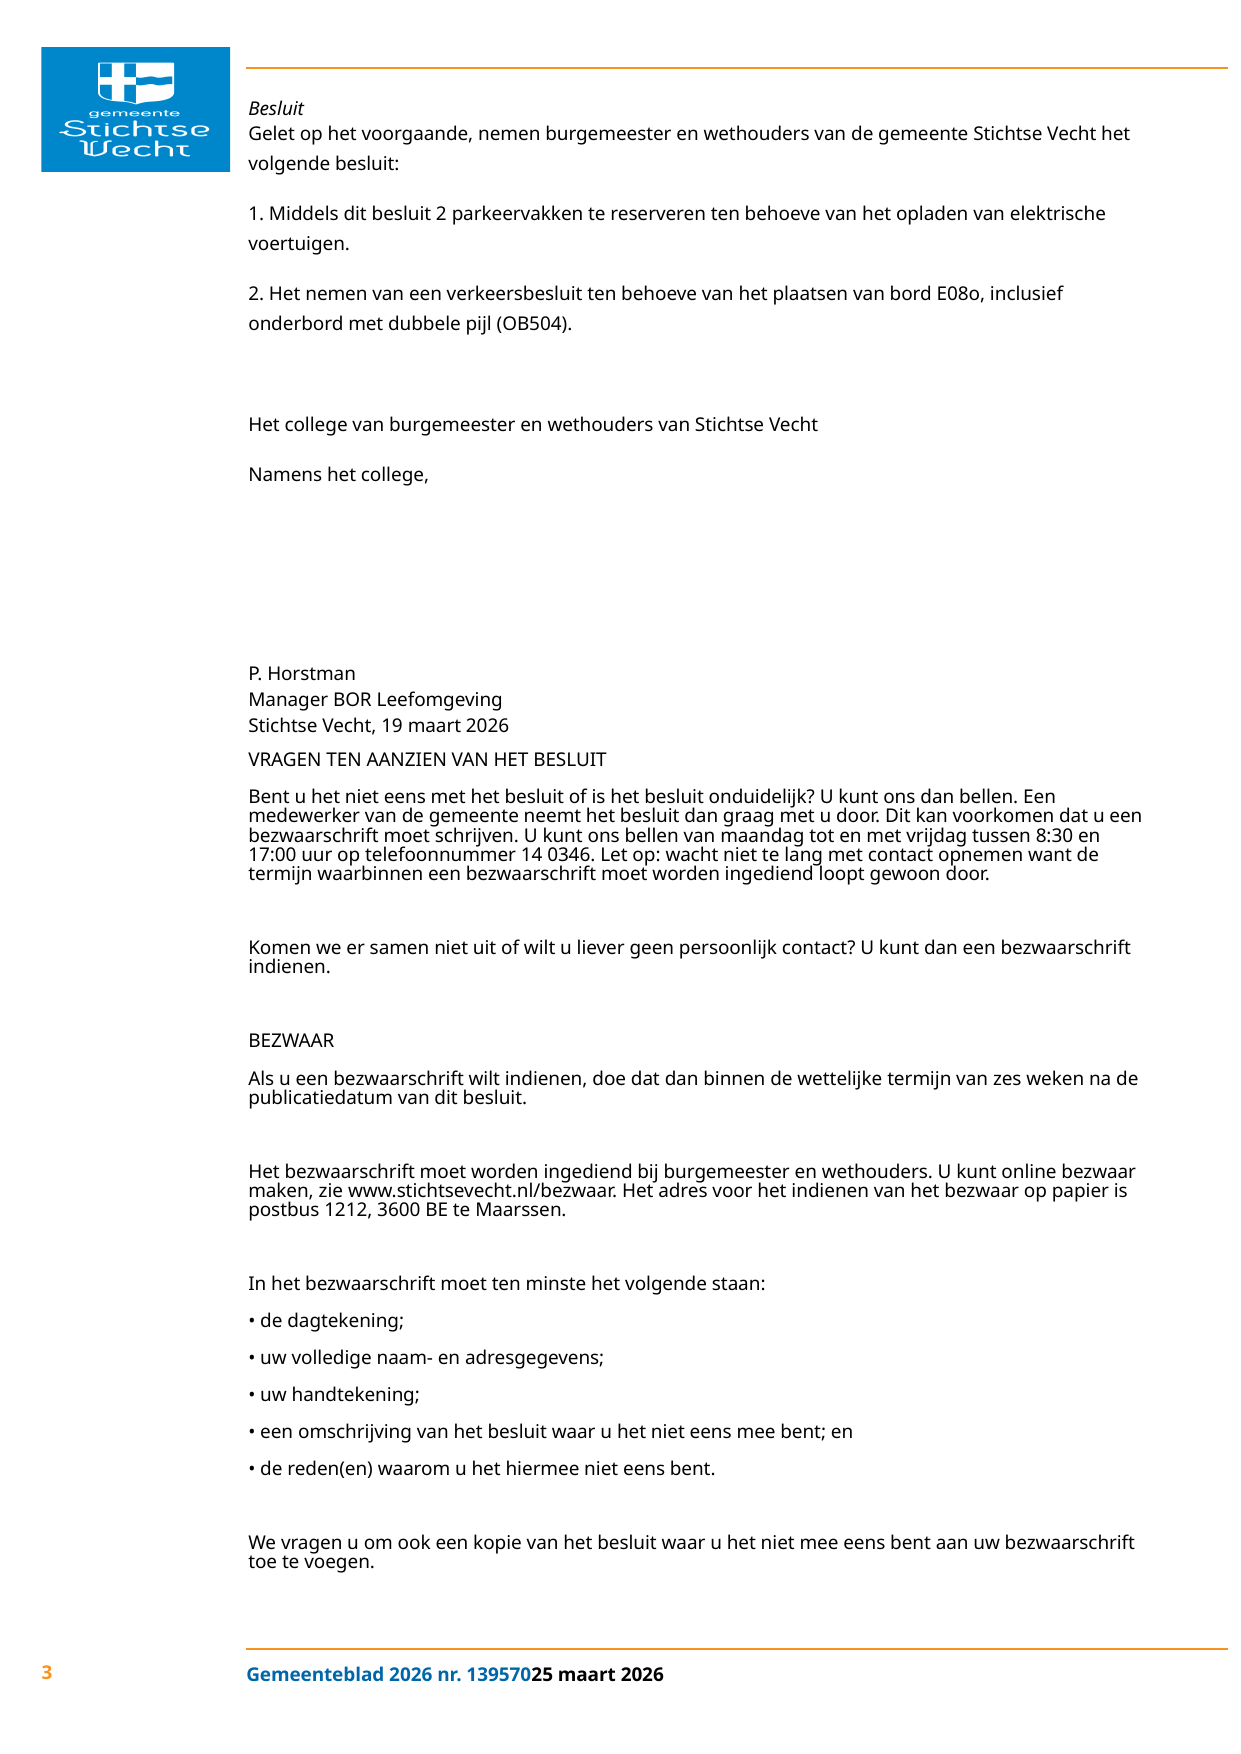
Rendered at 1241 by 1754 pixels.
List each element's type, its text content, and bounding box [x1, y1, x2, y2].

text Besluit [248, 95, 1152, 121]
text • een omschrijving van het besluit waar u het niet eens mee bent; en [248, 1423, 1152, 1442]
text Komen we er samen niet uit of wilt u liever geen persoonlijk contact? U kunt dan een bezwaarschrift indienen. [248, 939, 1152, 978]
text • uw volledige naam- en adresgegevens; [248, 1349, 1152, 1368]
picture [99, 63, 135, 101]
text Bent u het niet eens met het besluit of is het besluit onduidelijk? U kunt ons dan bellen. Een medewerker van de gemeente neemt het besluit dan graag met u door. Dit kan voorkomen dat u een bezwaarschrift moet schrijven. U kunt ons bellen van maandag tot en met vrijdag tussen 8:30 en 17:00 uur op telefoonnummer 14 0346. Let op: wacht niet te lang met contact opnemen want de termijn waarbinnen een bezwaarschrift moet worden ingediend loopt gewoon door. [248, 788, 1152, 884]
text Het college van burgemeester en wethouders van Stichtse Vecht [248, 411, 1152, 437]
text We vragen u om ook een kopie van het besluit waar u het niet mee eens bent aan uw bezwaarschrift toe te voegen. [248, 1534, 1152, 1573]
text • de dagtekening; [248, 1312, 1152, 1331]
text 2. Het nemen van een verkeersbesluit ten behoeve van het plaatsen van bord E08o, inclusief onderbord met dubbele pijl (OB504). [248, 281, 1152, 336]
text Gelet op het voorgaande, nemen burgemeester en wethouders van de gemeente Stichtse Vecht het volgende besluit: [248, 121, 1152, 176]
text Stichtse Vecht, 19 maart 2026 [248, 712, 1152, 738]
text Manager BOR Leefomgeving [248, 686, 1152, 712]
text 1. Middels dit besluit 2 parkeervakken te reserveren ten behoeve van het opladen van elektrische voertuigen. [248, 201, 1152, 256]
text Als u een bezwaarschrift wilt indienen, doe dat dan binnen de wettelijke termijn van zes weken na de publicatiedatum van dit besluit. [248, 1069, 1152, 1108]
text In het bezwaarschrift moet ten minste het volgende staan: [248, 1275, 1152, 1294]
text Het bezwaarschrift moet worden ingediend bij burgemeester en wethouders. U kunt online bezwaar maken, zie www.stichtsevecht.nl/bezwaar. Het adres voor het indienen van het bezwaar op papier is postbus 1212, 3600 BE te Maarssen. [248, 1163, 1152, 1221]
text • de reden(en) waarom u het hiermee niet eens bent. [248, 1460, 1152, 1479]
text BEZWAAR [248, 1032, 1152, 1052]
picture [137, 63, 174, 103]
text • uw handtekening; [248, 1386, 1152, 1405]
text P. Horstman [248, 660, 1152, 686]
text VRAGEN TEN AANZIEN VAN HET BESLUIT [248, 751, 1152, 771]
text Namens het college, [248, 461, 1152, 487]
